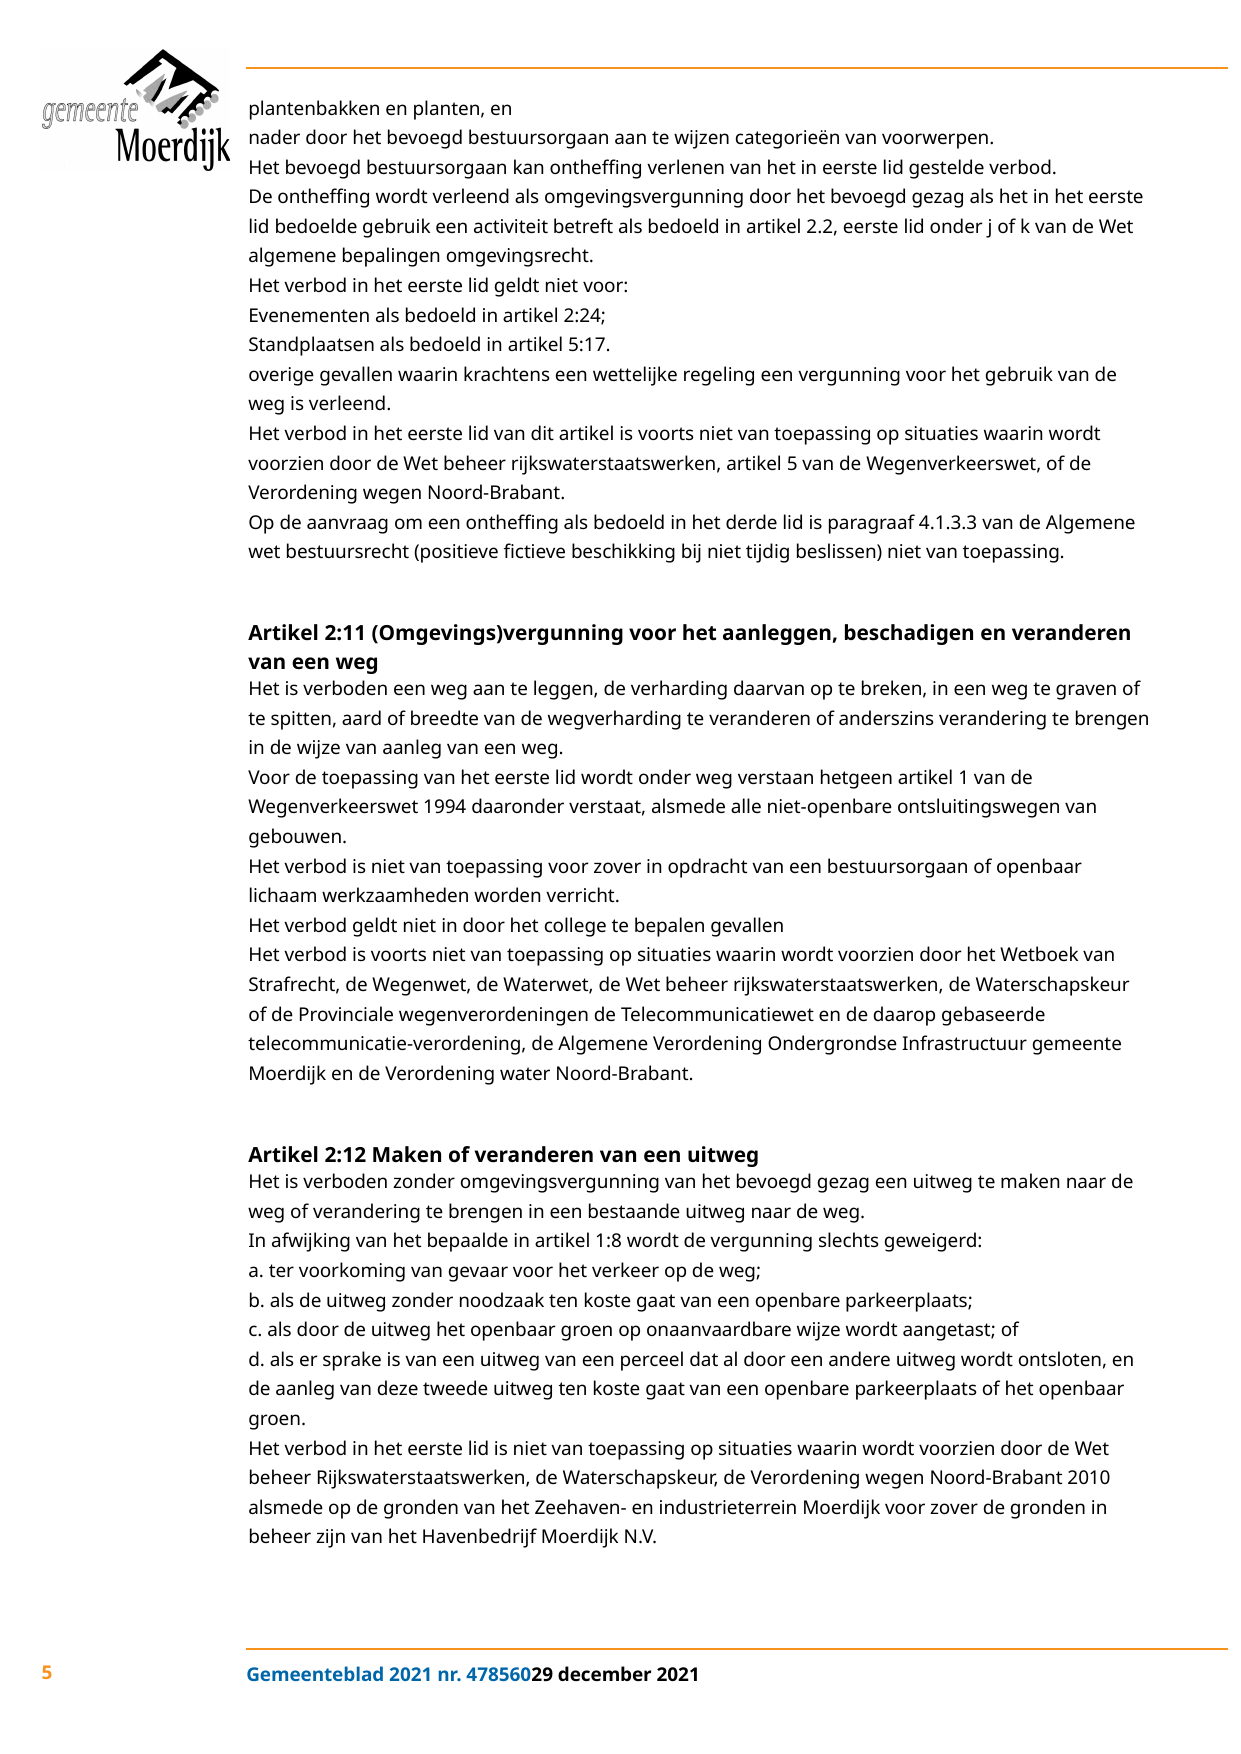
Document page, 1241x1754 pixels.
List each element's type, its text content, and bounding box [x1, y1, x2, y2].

text plantenbakken en planten, en [248, 95, 1152, 121]
text Het verbod in het eerste lid is niet van toepassing op situaties waarin wordt voorzien door de Wet beheer Rijkswaterstaatswerken, de Waterschapskeur, de Verordening wegen Noord-Brabant 2010 alsmede op de gronden van het Zeehaven- en industrieterrein Moerdijk voor zover de gronden in beheer zijn van het Havenbedrijf Moerdijk N.V. [248, 1435, 1152, 1549]
text Artikel 2:11 (Omgevings)vergunning voor het aanleggen, beschadigen en veranderen van een weg [248, 618, 1152, 675]
text nader door het bevoegd bestuursorgaan aan te wijzen categorieën van voorwerpen. [248, 124, 1152, 150]
text Het verbod is voorts niet van toepassing op situaties waarin wordt voorzien door het Wetboek van Strafrecht, de Wegenwet, de Waterwet, de Wet beheer rijkswaterstaatswerken, de Waterschapskeur of de Provinciale wegenverordeningen de Telecommunicatiewet en de daarop gebaseerde telecommunicatie-verordening, de Algemene Verordening Ondergrondse Infrastructuur gemeente Moerdijk en de Verordening water Noord-Brabant. [248, 942, 1152, 1086]
text a. ter voorkoming van gevaar voor het verkeer op de weg; [248, 1257, 1152, 1283]
text Evenementen als bedoeld in artikel 2:24; [248, 302, 1152, 328]
text Het bevoegd bestuursorgaan kan ontheffing verlenen van het in eerste lid gestelde verbod. [248, 154, 1152, 180]
text Het verbod in het eerste lid geldt niet voor: [248, 272, 1152, 298]
text Standplaatsen als bedoeld in artikel 5:17. [248, 331, 1152, 357]
text Het verbod geldt niet in door het college te bepalen gevallen [248, 912, 1152, 938]
text Op de aanvraag om een ontheffing als bedoeld in het derde lid is paragraaf 4.1.3.3 van de Algemene wet bestuursrecht (positieve fictieve beschikking bij niet tijdig beslissen) niet van toepassing. [248, 509, 1152, 564]
text Het is verboden zonder omgevingsvergunning van het bevoegd gezag een uitweg te maken naar de weg of verandering te brengen in een bestaande uitweg naar de weg. [248, 1168, 1152, 1224]
text d. als er sprake is van een uitweg van een perceel dat al door een andere uitweg wordt ontsloten, en de aanleg van deze tweede uitweg ten koste gaat van een openbare parkeerplaats of het openbaar groen. [248, 1346, 1152, 1431]
text In afwijking van het bepaalde in artikel 1:8 wordt de vergunning slechts geweigerd: [248, 1228, 1152, 1253]
text overige gevallen waarin krachtens een wettelijke regeling een vergunning voor het gebruik van de weg is verleend. [248, 361, 1152, 416]
text Het verbod in het eerste lid van dit artikel is voorts niet van toepassing op situaties waarin wordt voorzien door de Wet beheer rijkswaterstaatswerken, artikel 5 van de Wegenverkeerswet, of de Verordening wegen Noord-Brabant. [248, 420, 1152, 505]
text b. als de uitweg zonder noodzaak ten koste gaat van een openbare parkeerplaats; [248, 1287, 1152, 1312]
text Voor de toepassing van het eerste lid wordt onder weg verstaan hetgeen artikel 1 van de Wegenverkeerswet 1994 daaronder verstaat, alsmede alle niet-openbare ontsluitingswegen van gebouwen. [248, 764, 1152, 849]
text De ontheffing wordt verleend als omgevingsvergunning door het bevoegd gezag als het in het eerste lid bedoelde gebruik een activiteit betreft als bedoeld in artikel 2.2, eerste lid onder j of k van de Wet algemene bepalingen omgevingsrecht. [248, 183, 1152, 268]
text Het verbod is niet van toepassing voor zover in opdracht van een bestuursorgaan of openbaar lichaam werkzaamheden worden verricht. [248, 853, 1152, 908]
picture [41, 47, 231, 172]
text c. als door de uitweg het openbaar groen op onaanvaardbare wijze wordt aangetast; of [248, 1316, 1152, 1342]
text Artikel 2:12 Maken of veranderen van een uitweg [248, 1140, 1152, 1168]
text Het is verboden een weg aan te leggen, de verharding daarvan op te breken, in een weg te graven of te spitten, aard of breedte van de wegverharding te veranderen of anderszins verandering te brengen in de wijze van aanleg van een weg. [248, 675, 1152, 760]
